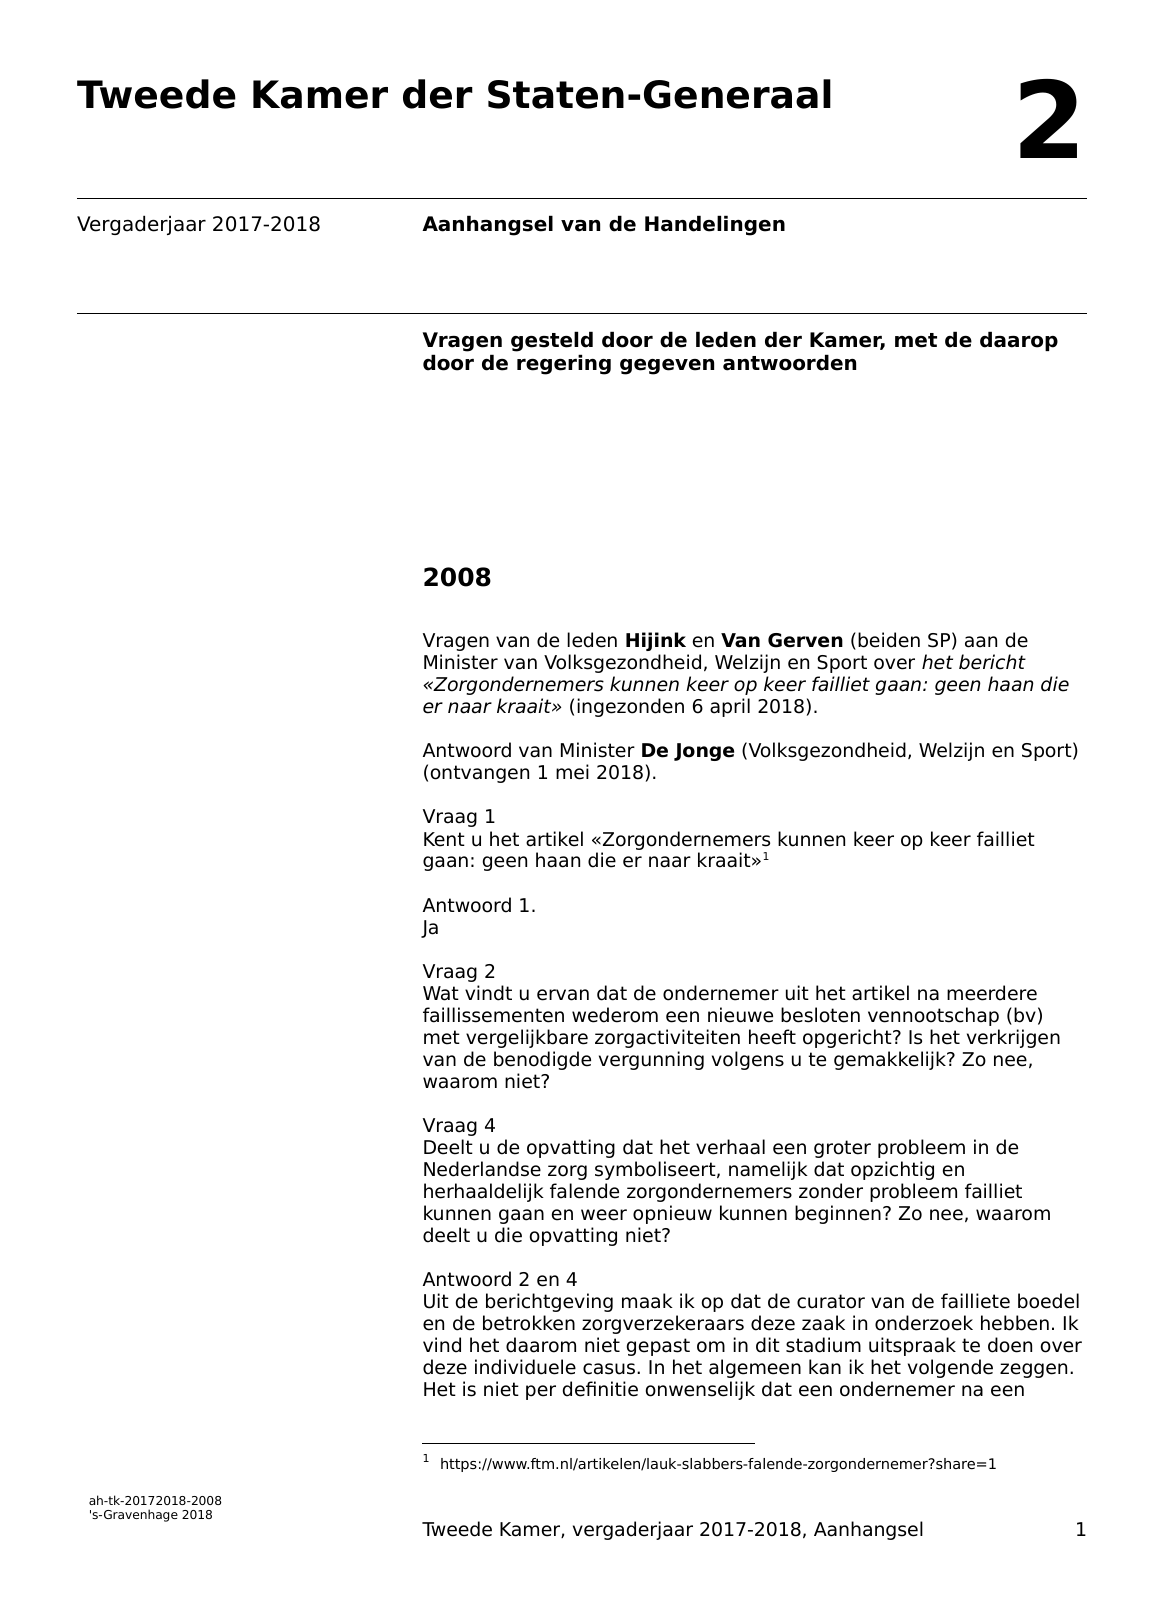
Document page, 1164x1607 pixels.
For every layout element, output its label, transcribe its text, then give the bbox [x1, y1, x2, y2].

table_header 2 [886, 59, 1087, 198]
text Vragen van de leden Hijink en Van Gerven (beiden SP) aan de Minister van Volksgezondheid, Welzijn en Sport over het bericht «Zorgondernemers kunnen keer op keer failliet gaan: geen haan die er naar kraait» (ingezonden 6 april 2018). [422, 630, 1087, 718]
table_cell [77, 314, 422, 375]
text https://www.ftm.nl/artikelen/lauk-slabbers-falende-zorgondernemer?share=1 [422, 1452, 1087, 1474]
text Vraag 2 [422, 961, 1087, 983]
text Antwoord van Minister De Jonge (Volksgezondheid, Welzijn en Sport) (ontvangen 1 mei 2018). [422, 740, 1087, 784]
text Uit de berichtgeving maak ik op dat de curator van de failliete boedel en de betrokken zorgverzekeraars deze zaak in onderzoek hebben. Ik vind het daarom niet gepast om in dit stadium uitspraak te doen over deze individuele casus. In het algemeen kan ik het volgende zeggen. Het is niet per definitie onwenselijk dat een ondernemer na een [422, 1291, 1087, 1401]
text Kent u het artikel «Zorgondernemers kunnen keer op keer failliet gaan: geen haan die er naar kraait» [422, 828, 1087, 872]
text Antwoord 1. [422, 894, 1087, 917]
table_cell Vergaderjaar 2017-2018 [77, 199, 422, 313]
table_cell Aanhangsel van de Handelingen [422, 199, 1087, 313]
text Wat vindt u ervan dat de ondernemer uit het artikel na meerdere faillissementen wederom een nieuwe besloten vennootschap (bv) met vergelijkbare zorgactiviteiten heeft opgericht? Is het verkrijgen van de benodigde vergunning volgens u te gemakkelijk? Zo nee, waarom niet? [422, 983, 1087, 1093]
text Antwoord 2 en 4 [422, 1269, 1087, 1291]
text 2008 [422, 563, 1087, 592]
table_cell Vragen gesteld door de leden der Kamer, met de daarop door de regering gegeven antwoorden [422, 314, 1087, 375]
text ah-tk-20172018-2008 [88, 1494, 323, 1508]
table_header Tweede Kamer der Staten-Generaal [77, 59, 886, 198]
text Vraag 4 [422, 1115, 1087, 1137]
text Ja [422, 917, 1087, 938]
text 's-Gravenhage 2018 [88, 1508, 323, 1522]
text Vraag 1 [422, 806, 1087, 828]
text Deelt u de opvatting dat het verhaal een groter probleem in de Nederlandse zorg symboliseert, namelijk dat opzichtig en herhaaldelijk falende zorgondernemers zonder probleem failliet kunnen gaan en weer opnieuw kunnen beginnen? Zo nee, waarom deelt u die opvatting niet? [422, 1137, 1087, 1247]
